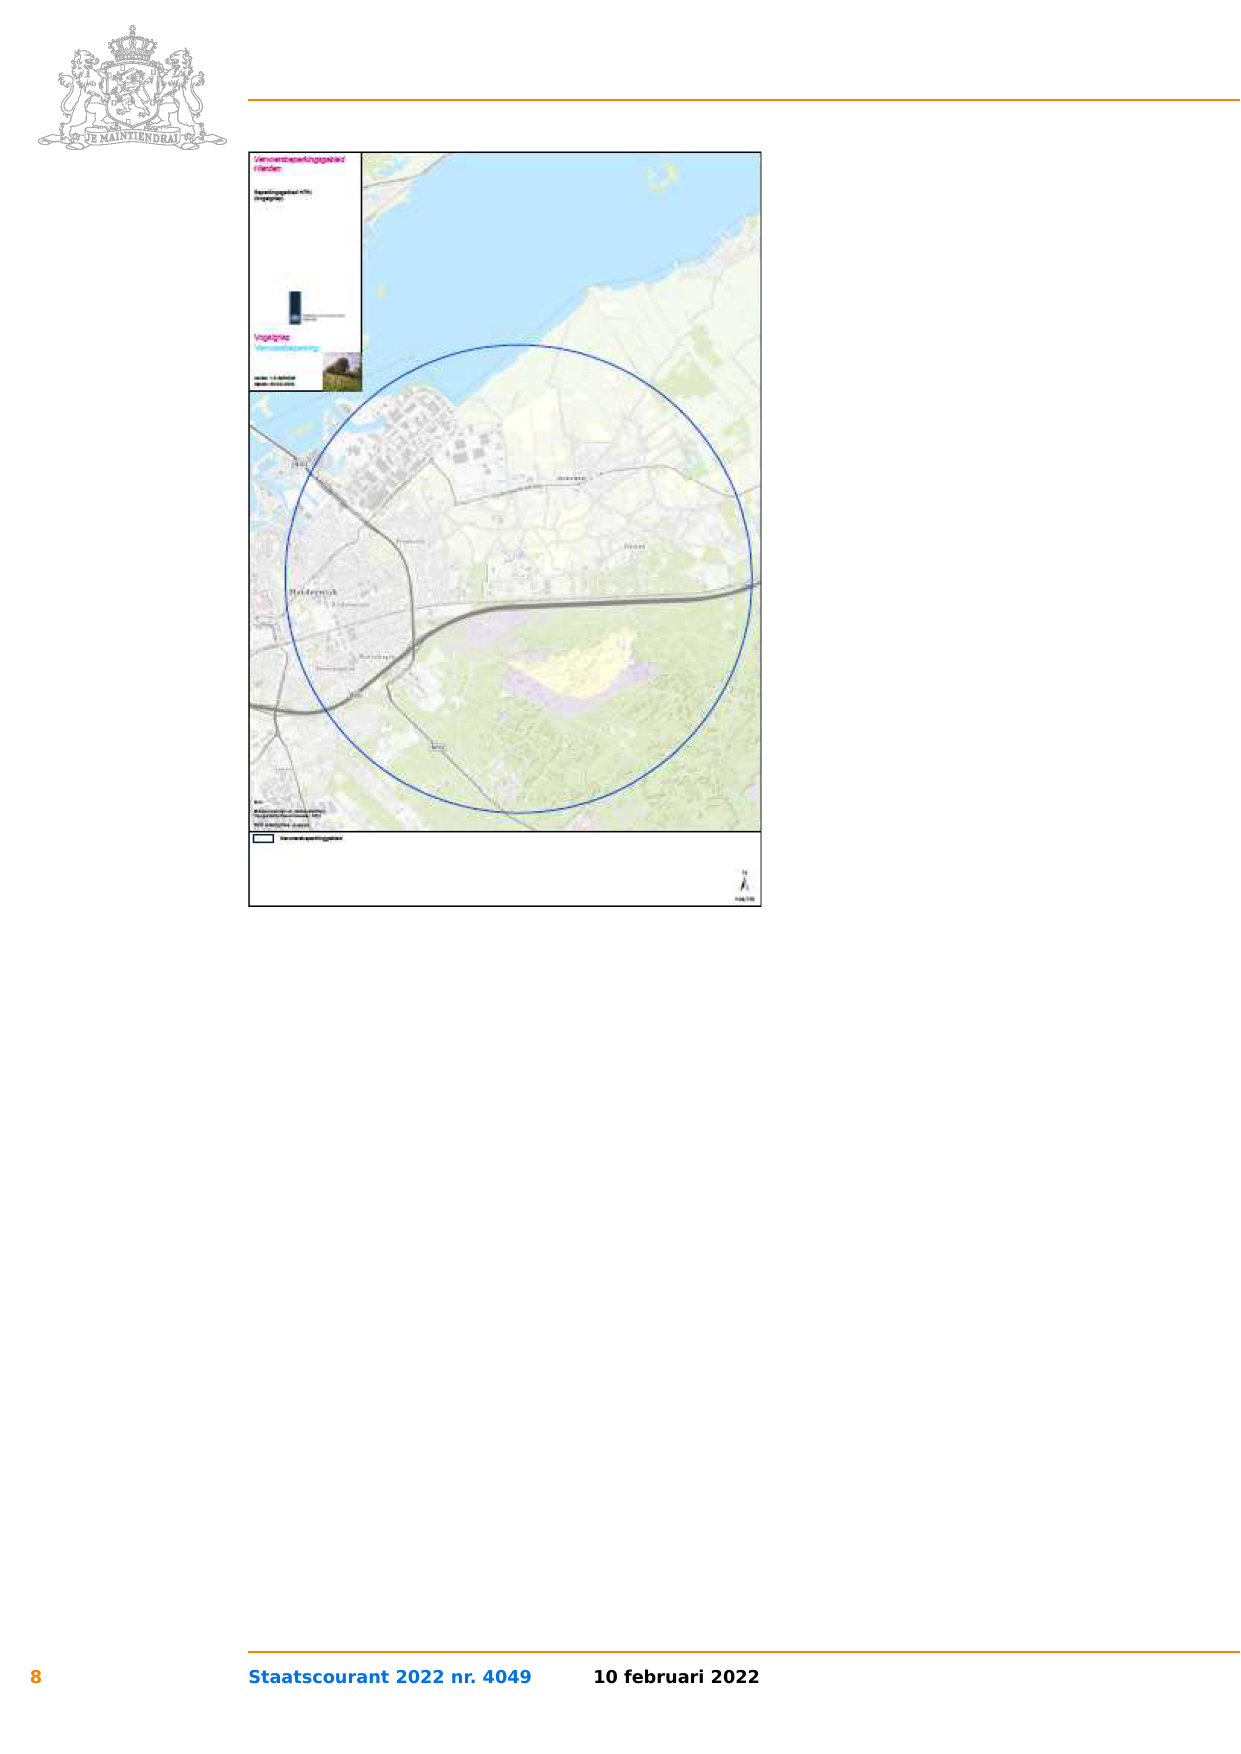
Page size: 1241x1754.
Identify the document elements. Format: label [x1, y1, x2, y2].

picture [248, 151, 762, 908]
picture [38, 25, 227, 150]
